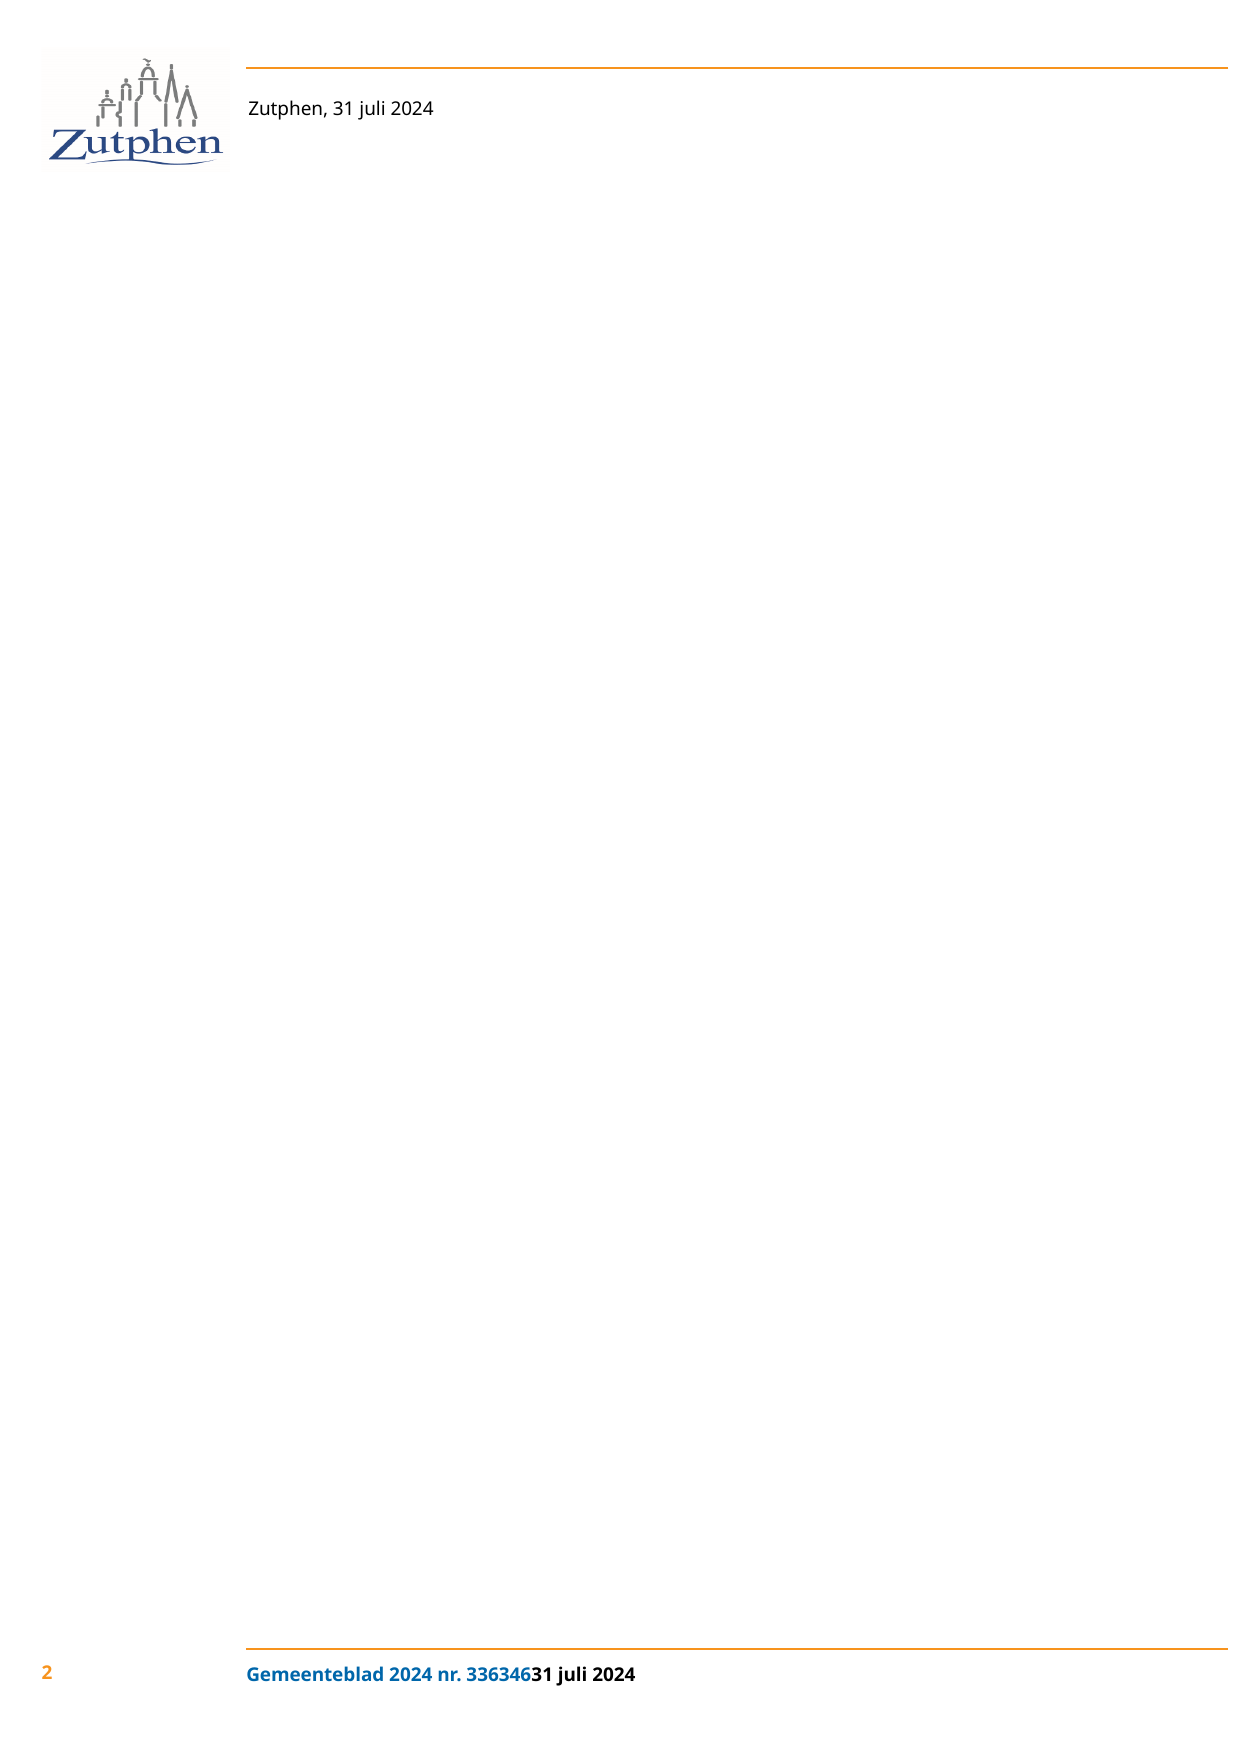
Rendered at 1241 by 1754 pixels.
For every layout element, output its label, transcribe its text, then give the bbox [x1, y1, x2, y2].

text Zutphen, 31 juli 2024 [248, 95, 1152, 121]
picture [41, 47, 231, 172]
